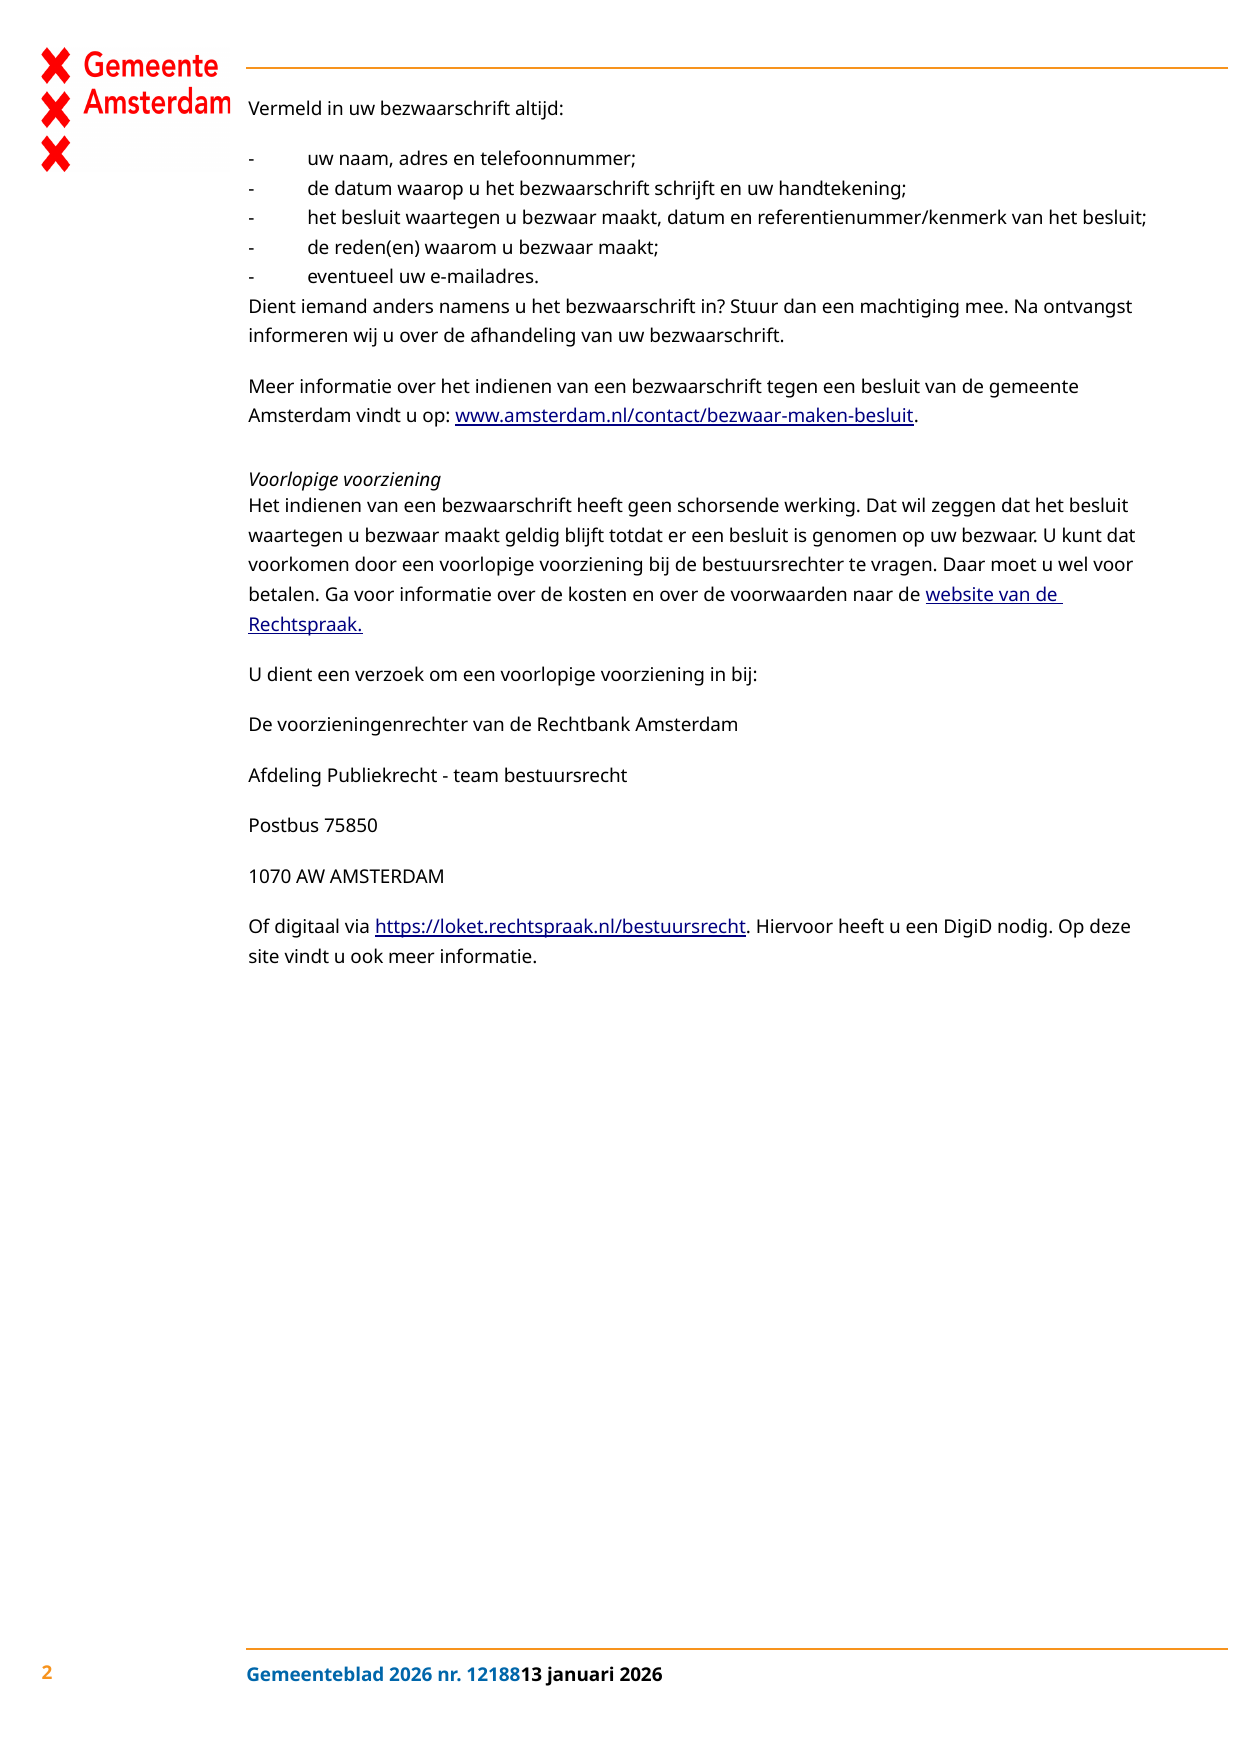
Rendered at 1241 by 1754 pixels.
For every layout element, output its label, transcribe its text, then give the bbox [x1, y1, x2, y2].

list de reden(en) waarom u bezwaar maakt; [248, 234, 1152, 260]
text Vermeld in uw bezwaarschrift altijd: [248, 95, 1152, 121]
text Dient iemand anders namens u het bezwaarschrift in? Stuur dan een machtiging mee. Na ontvangst informeren wij u over de afhandeling van uw bezwaarschrift. [248, 293, 1152, 348]
list de datum waarop u het bezwaarschrift schrijft en uw handtekening; [248, 175, 1152, 201]
text U dient een verzoek om een voorlopige voorziening in bij: [248, 661, 1152, 687]
text Voorlopige voorziening [248, 467, 1152, 492]
text Het indienen van een bezwaarschrift heeft geen schorsende werking. Dat wil zeggen dat het besluit waartegen u bezwaar maakt geldig blijft totdat er een besluit is genomen op uw bezwaar. U kunt dat voorkomen door een voorlopige voorziening bij de bestuursrechter te vragen. Daar moet u wel voor betalen. Ga voor informatie over de kosten en over de voorwaarden naar de website van de Rechtspraak. [248, 492, 1152, 636]
picture [41, 47, 231, 172]
list uw naam, adres en telefoonnummer; [248, 145, 1152, 171]
text Of digitaal via https://loket.rechtspraak.nl/bestuursrecht. Hiervoor heeft u een DigiD nodig. Op deze site vindt u ook meer informatie. [248, 913, 1152, 968]
list eventueel uw e-mailadres. [248, 263, 1152, 289]
text De voorzieningenrechter van de Rechtbank Amsterdam [248, 712, 1152, 737]
text Postbus 75850 [248, 812, 1152, 838]
text 1070 AW AMSTERDAM [248, 863, 1152, 888]
text Afdeling Publiekrecht - team bestuursrecht [248, 762, 1152, 788]
list het besluit waartegen u bezwaar maakt, datum en referentienummer/kenmerk van het besluit; [248, 204, 1152, 230]
text Meer informatie over het indienen van een bezwaarschrift tegen een besluit van de gemeente Amsterdam vindt u op: www.amsterdam.nl/contact/bezwaar-maken-besluit. [248, 373, 1152, 428]
